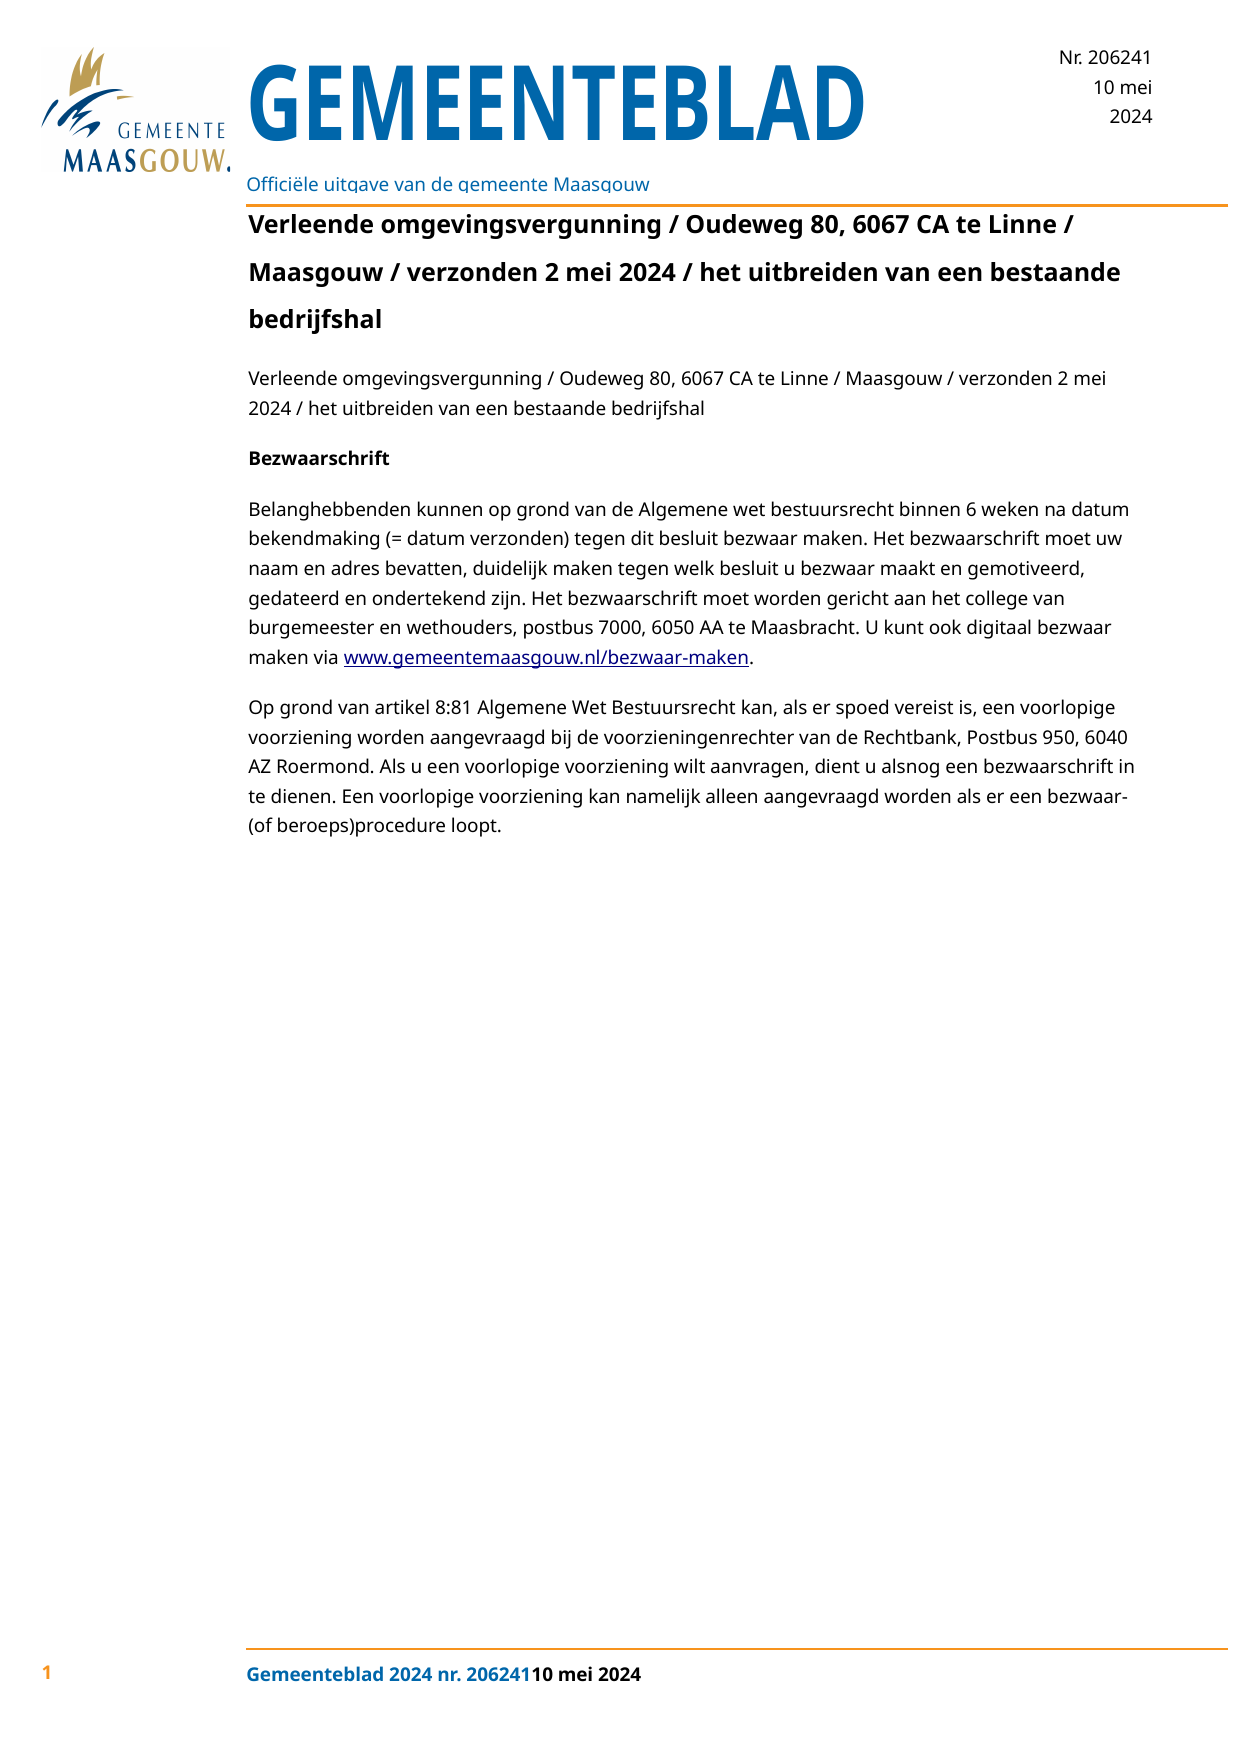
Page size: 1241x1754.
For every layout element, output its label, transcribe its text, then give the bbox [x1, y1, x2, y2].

text Op grond van artikel 8:81 Algemene Wet Bestuursrecht kan, als er spoed vereist is, een voorlopige voorziening worden aangevraagd bij de voorzieningenrechter van de Rechtbank, Postbus 950, 6040 AZ Roermond. Als u een voorlopige voorziening wilt aanvragen, dient u alsnog een bezwaarschrift in te dienen. Een voorlopige voorziening kan namelijk alleen aangevraagd worden als er een bezwaar- (of beroeps)procedure loopt. [248, 694, 1152, 838]
text Bezwaarschrift [248, 446, 1152, 471]
picture [41, 47, 231, 172]
text Belanghebbenden kunnen op grond van de Algemene wet bestuursrecht binnen 6 weken na datum bekendmaking (= datum verzonden) tegen dit besluit bezwaar maken. Het bezwaarschrift moet uw naam en adres bevatten, duidelijk maken tegen welk besluit u bezwaar maakt en gemotiveerd, gedateerd en ondertekend zijn. Het bezwaarschrift moet worden gericht aan het college van burgemeester en wethouders, postbus 7000, 6050 AA te Maasbracht. U kunt ook digitaal bezwaar maken via www.gemeentemaasgouw.nl/bezwaar-maken. [248, 496, 1152, 669]
text Verleende omgevingsvergunning / Oudeweg 80, 6067 CA te Linne / Maasgouw / verzonden 2 mei 2024 / het uitbreiden van een bestaande bedrijfshal [248, 366, 1152, 421]
text Verleende omgevingsvergunning / Oudeweg 80, 6067 CA te Linne / Maasgouw / verzonden 2 mei 2024 / het uitbreiden van een bestaande bedrijfshal [248, 207, 1152, 336]
